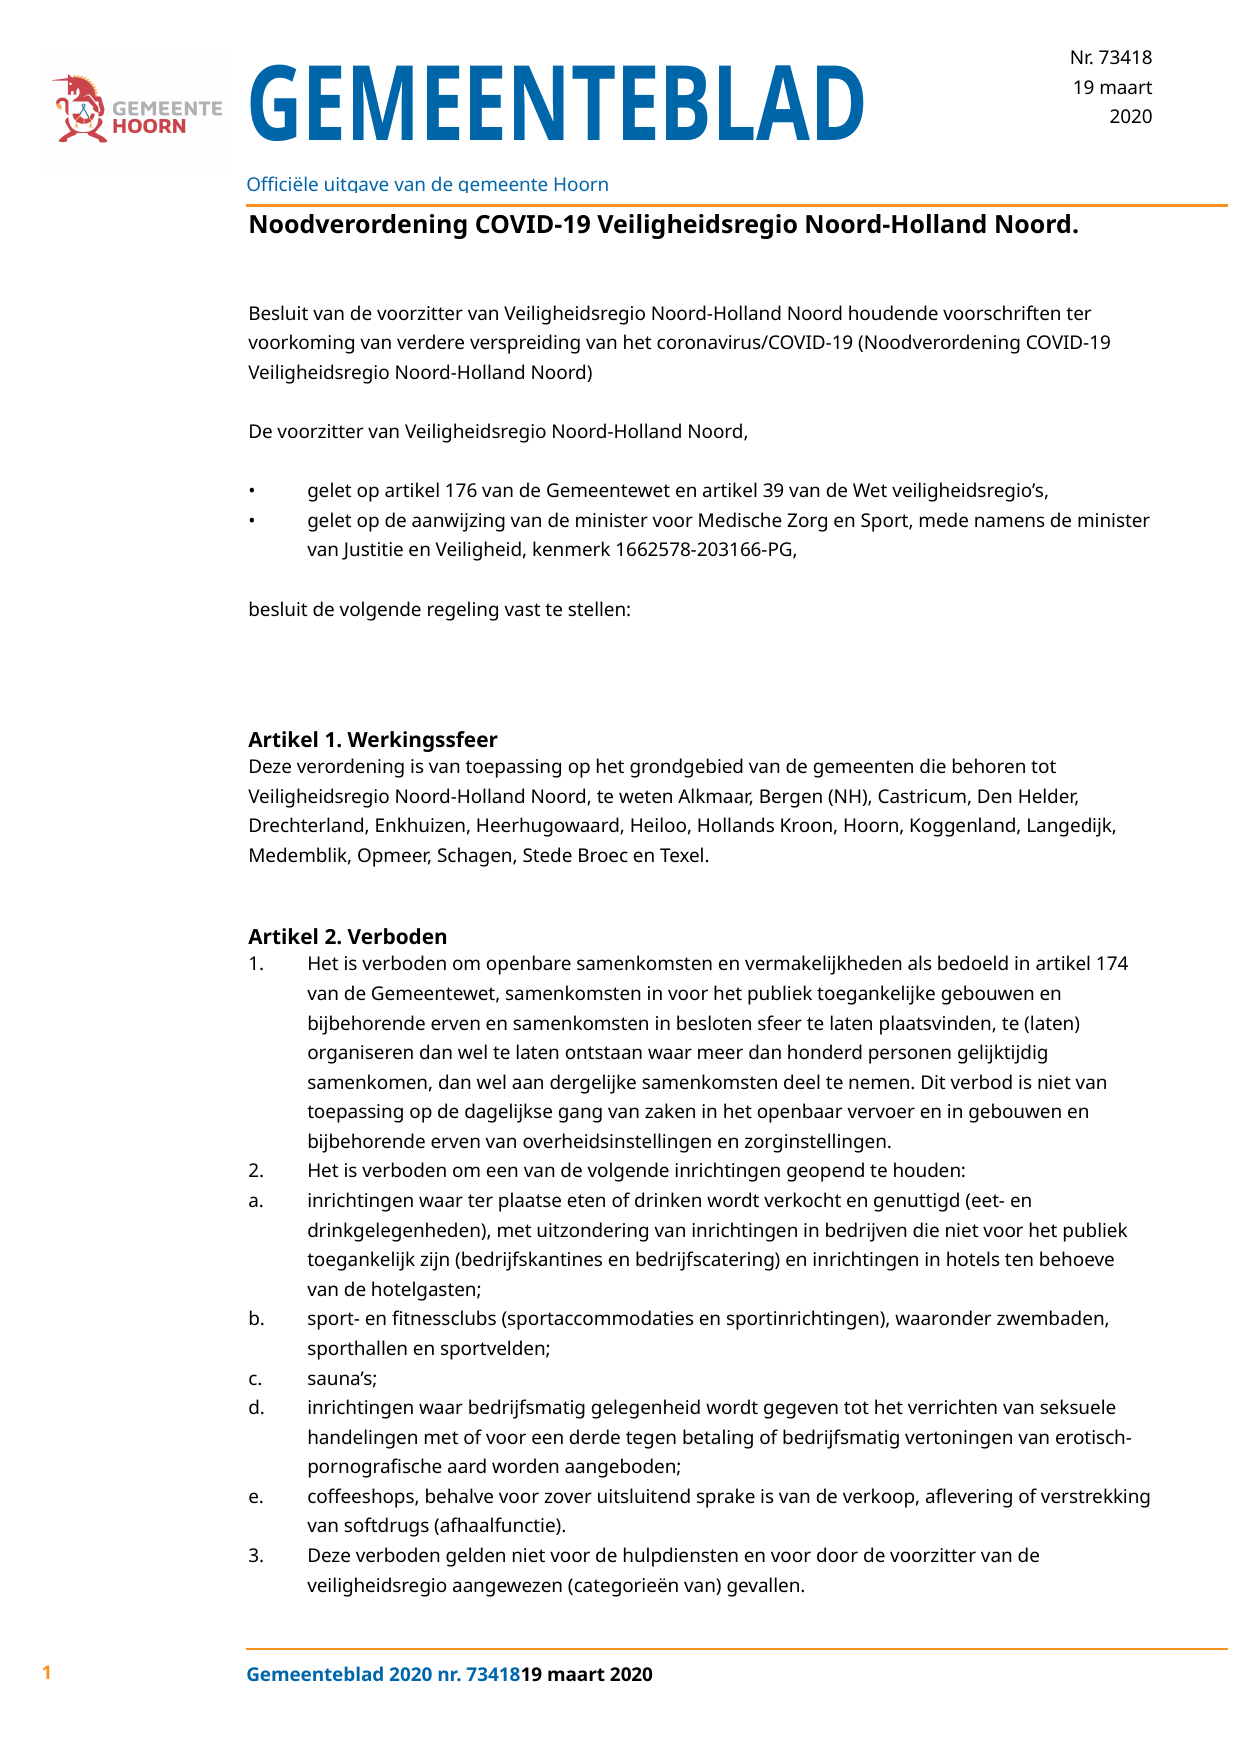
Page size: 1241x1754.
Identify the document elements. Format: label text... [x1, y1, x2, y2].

text Noodverordening COVID-19 Veiligheidsregio Noord-Holland Noord. [248, 207, 1152, 241]
picture [41, 47, 231, 172]
list gelet op de aanwijzing van de minister voor Medische Zorg en Sport, mede namens de minister van Justitie en Veiligheid, kenmerk 1662578-203166-PG, [248, 507, 1152, 562]
list sport- en fitnessclubs (sportaccommodaties en sportinrichtingen), waaronder zwembaden, sporthallen en sportvelden; [248, 1306, 1152, 1361]
list coffeeshops, behalve voor zover uitsluitend sprake is van de verkoop, aflevering of verstrekking van softdrugs (afhaalfunctie). [248, 1483, 1152, 1538]
list Het is verboden om een van de volgende inrichtingen geopend te houden: [248, 1158, 1152, 1183]
text besluit de volgende regeling vast te stellen: [248, 596, 1152, 621]
list gelet op artikel 176 van de Gemeentewet en artikel 39 van de Wet veiligheidsregio’s, [248, 477, 1152, 503]
list Het is verboden om openbare samenkomsten en vermakelijkheden als bedoeld in artikel 174 van de Gemeentewet, samenkomsten in voor het publiek toegankelijke gebouwen en bijbehorende erven en samenkomsten in besloten sfeer te laten plaatsvinden, te (laten) organiseren dan wel te laten ontstaan waar meer dan honderd personen gelijktijdig samenkomen, dan wel aan dergelijke samenkomsten deel te nemen. Dit verbod is niet van toepassing op de dagelijkse gang van zaken in het openbaar vervoer en in gebouwen en bijbehorende erven van overheidsinstellingen en zorginstellingen. [248, 951, 1152, 1154]
list Deze verboden gelden niet voor de hulpdiensten en voor door de voorzitter van de veiligheidsregio aangewezen (categorieën van) gevallen. [248, 1542, 1152, 1598]
text Artikel 2. Verboden [248, 922, 1152, 951]
list sauna’s; [248, 1365, 1152, 1391]
text Artikel 1. Werkingssfeer [248, 725, 1152, 753]
list inrichtingen waar ter plaatse eten of drinken wordt verkocht en genuttigd (eet- en drinkgelegenheden), met uitzondering van inrichtingen in bedrijven die niet voor het publiek toegankelijk zijn (bedrijfskantines en bedrijfscatering) en inrichtingen in hotels ten behoeve van de hotelgasten; [248, 1187, 1152, 1302]
text De voorzitter van Veiligheidsregio Noord-Holland Noord, [248, 418, 1152, 444]
text Besluit van de voorzitter van Veiligheidsregio Noord-Holland Noord houdende voorschriften ter voorkoming van verdere verspreiding van het coronavirus/COVID-19 (Noodverordening COVID-19 Veiligheidsregio Noord-Holland Noord) [248, 300, 1152, 385]
list inrichtingen waar bedrijfsmatig gelegenheid wordt gegeven tot het verrichten van seksuele handelingen met of voor een derde tegen betaling of bedrijfsmatig vertoningen van erotisch-pornografische aard worden aangeboden; [248, 1394, 1152, 1479]
text Deze verordening is van toepassing op het grondgebied van de gemeenten die behoren tot Veiligheidsregio Noord-Holland Noord, te weten Alkmaar, Bergen (NH), Castricum, Den Helder, Drechterland, Enkhuizen, Heerhugowaard, Heiloo, Hollands Kroon, Hoorn, Koggenland, Langedijk, Medemblik, Opmeer, Schagen, Stede Broec en Texel. [248, 753, 1152, 868]
